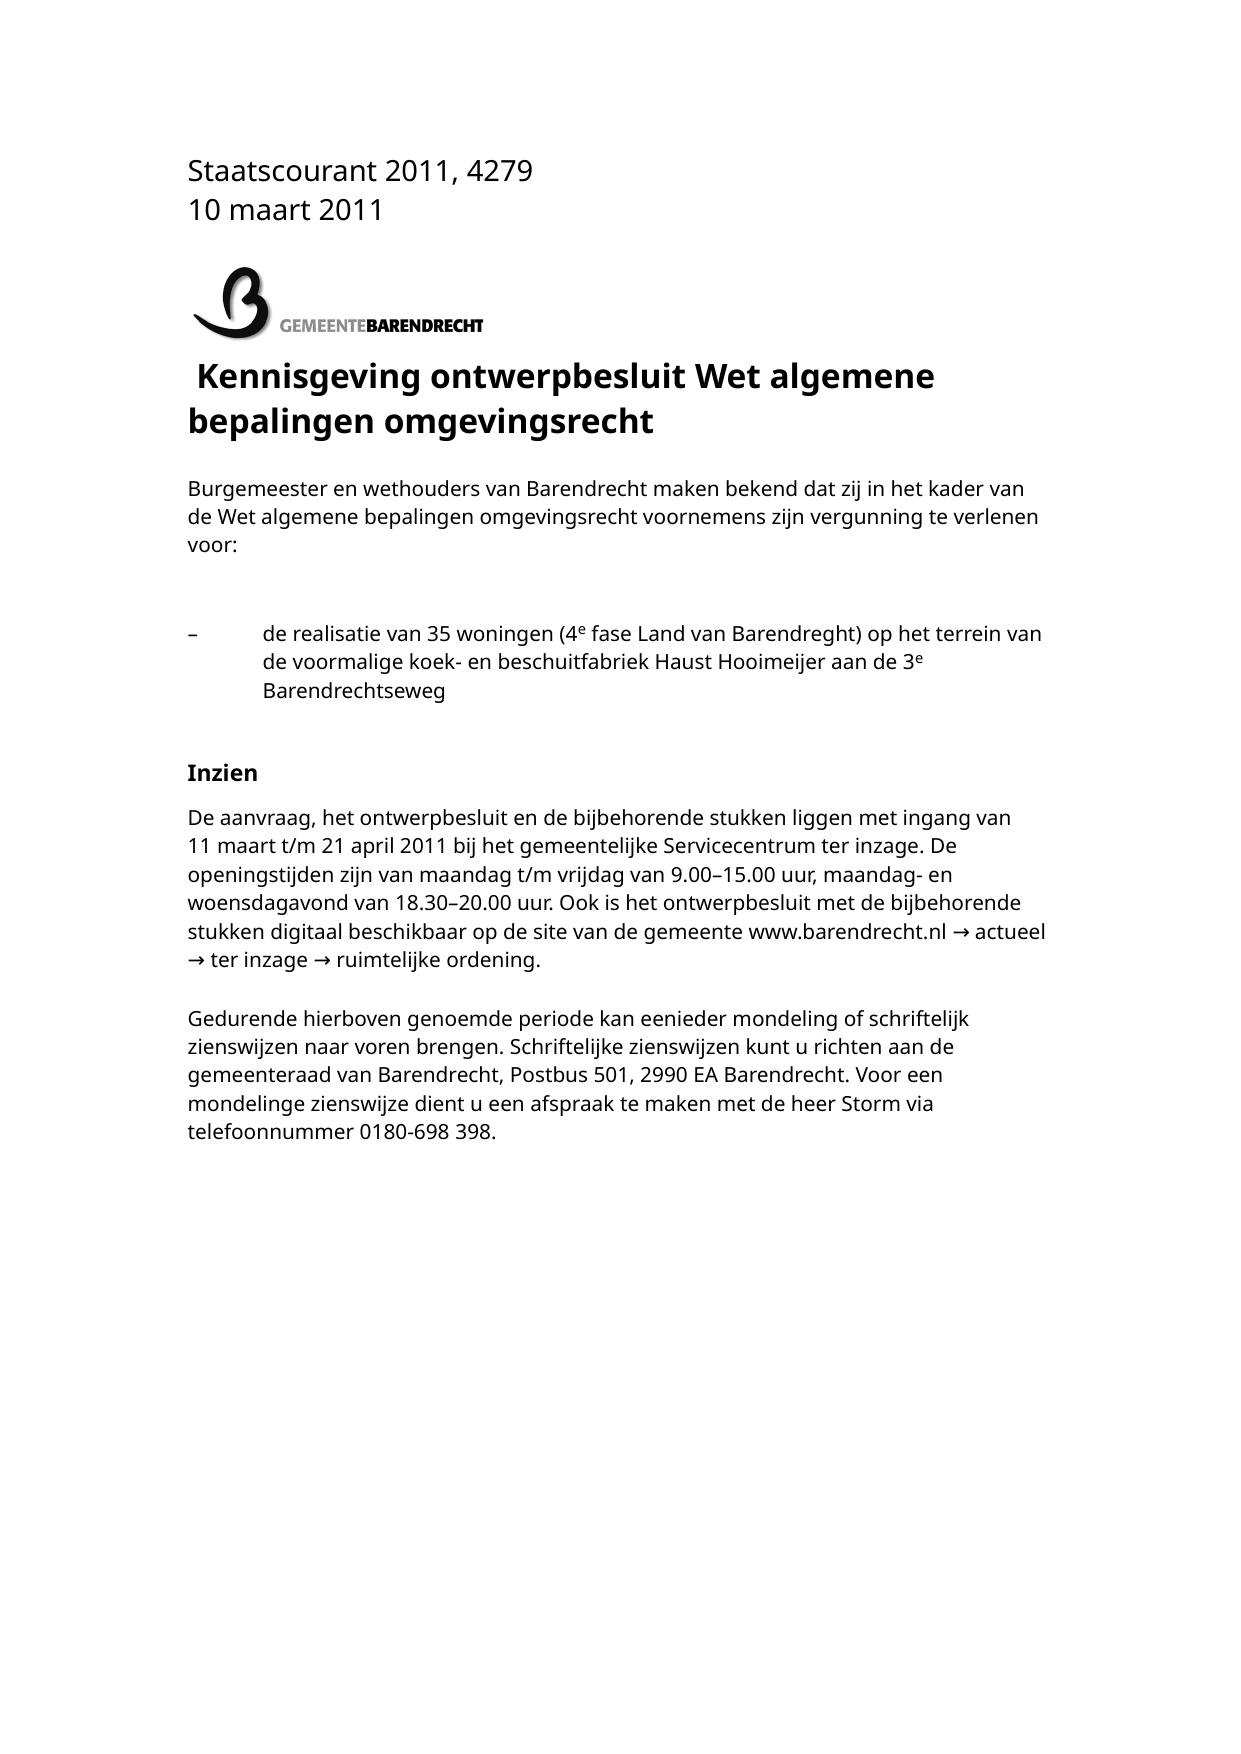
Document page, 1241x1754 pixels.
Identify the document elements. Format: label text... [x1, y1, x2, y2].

subtitle Kennisgeving ontwerpbesluit Wet algemene bepalingen omgevingsrecht [187, 271, 1053, 444]
text 10 maart 2011 [187, 190, 1053, 229]
text Burgemeester en wethouders van Barendrecht maken bekend dat zij in het kader van de Wet algemene bepalingen omgevingsrecht voornemens zijn vergunning te verlenen voor: [187, 474, 1053, 559]
list de realisatie van 35 woningen (4e fase Land van Barendreght) op het terrein van de voormalige koek- en beschuitfabriek Haust Hooimeijer aan de 3e Barendrechtseweg [187, 619, 1053, 704]
text De aanvraag, het ontwerpbesluit en de bijbehorende stukken liggen met ingang van 11 maart t/m 21 april 2011 bij het gemeentelijke Servicecentrum ter inzage. De openingstijden zijn van maandag t/m vrijdag van 9.00–15.00 uur, maandag- en woensdagavond van 18.30–20.00 uur. Ook is het ontwerpbesluit met de bijbehorende stukken digitaal beschikbaar op de site van de gemeente www.barendrecht.nl → actueel → ter inzage → ruimtelijke ordening. [187, 803, 1053, 974]
picture [187, 258, 484, 353]
text Staatscourant 2011, 4279 [187, 150, 1053, 190]
subtitle Inzien [187, 757, 1053, 788]
text Gedurende hierboven genoemde periode kan eenieder mondeling of schriftelijk zienswijzen naar voren brengen. Schriftelijke zienswijzen kunt u richten aan de gemeenteraad van Barendrecht, Postbus 501, 2990 EA Barendrecht. Voor een mondelinge zienswijze dient u een afspraak te maken met de heer Storm via telefoonnummer 0180-698 398. [187, 1004, 1053, 1146]
